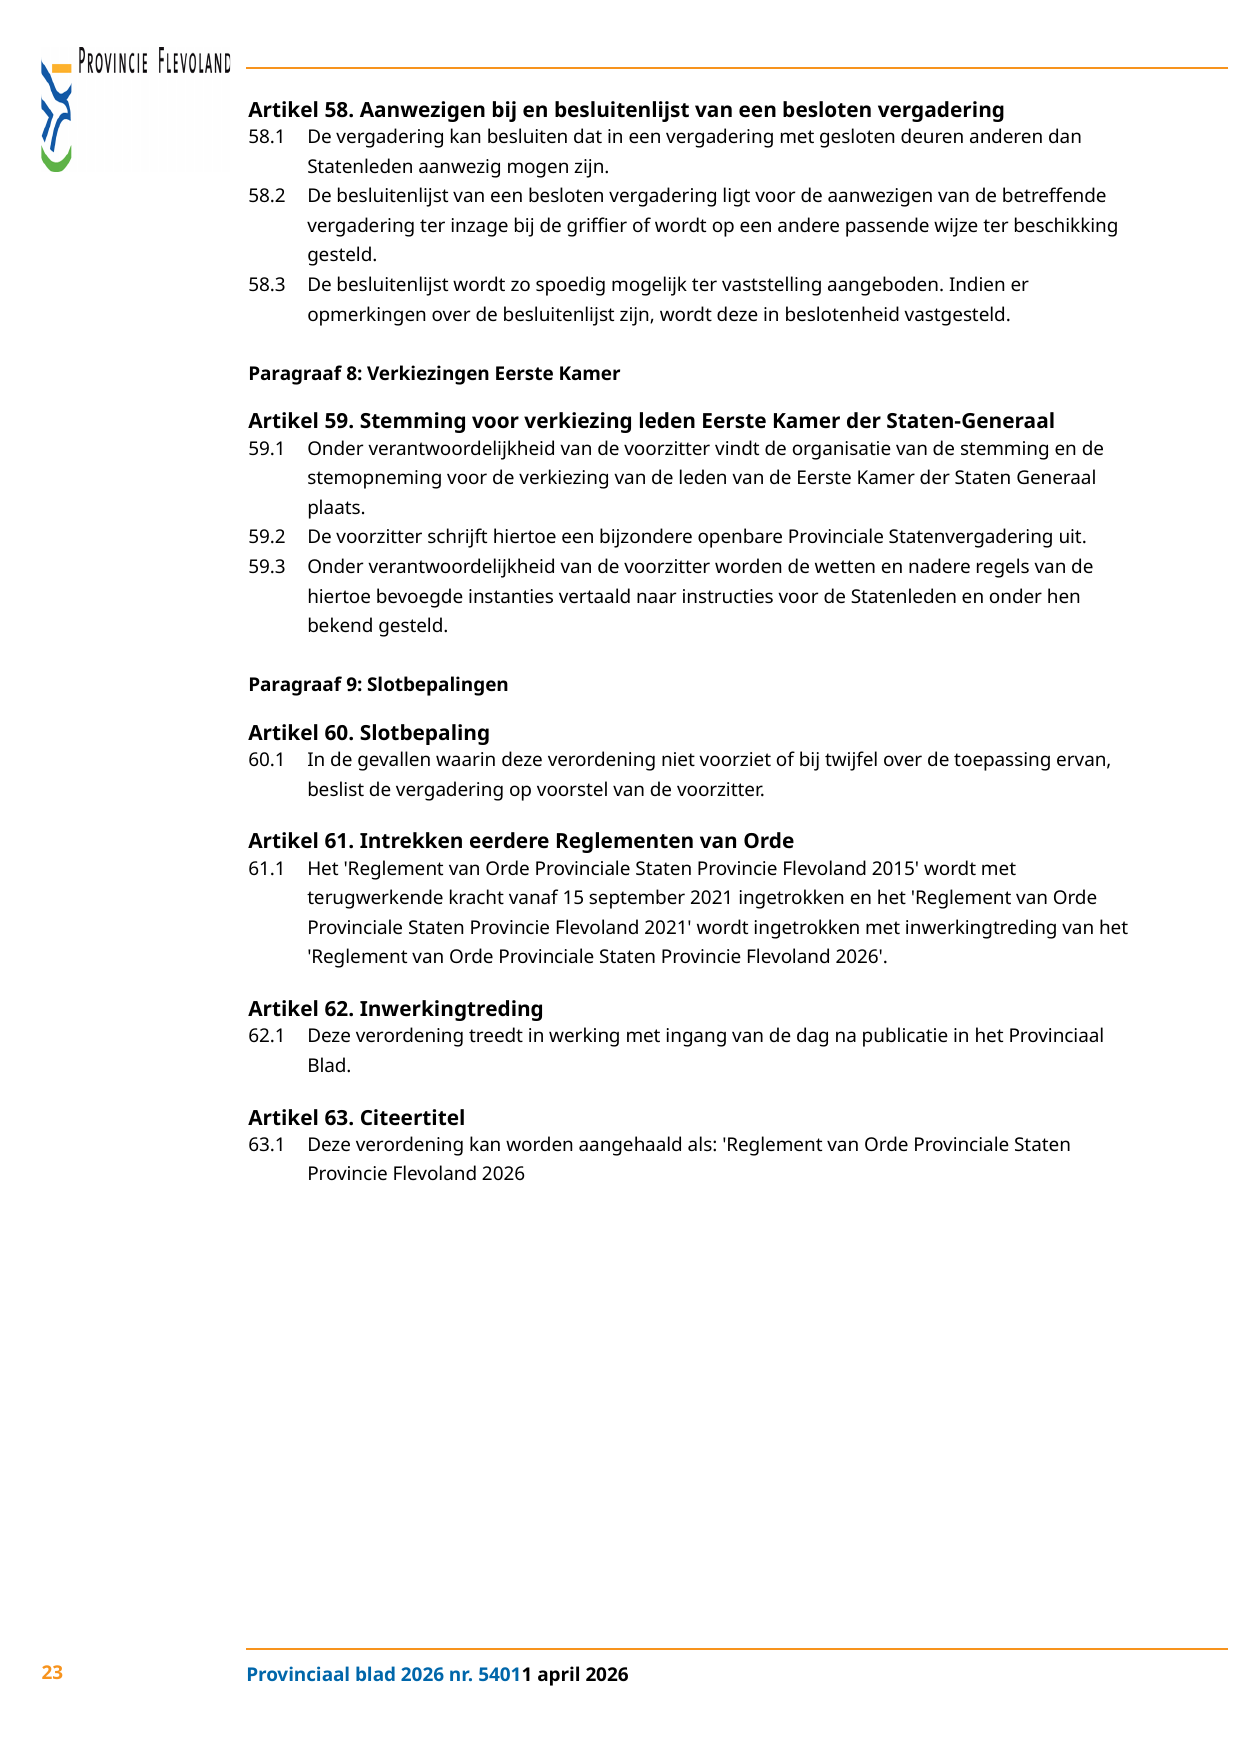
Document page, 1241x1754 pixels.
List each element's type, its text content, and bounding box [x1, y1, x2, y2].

text Artikel 60. Slotbepaling [248, 718, 1152, 747]
text Artikel 62. Inwerkingtreding [248, 994, 1152, 1023]
list De voorzitter schrijft hiertoe een bijzondere openbare Provinciale Statenvergadering uit. [248, 524, 1152, 549]
text Artikel 58. Aanwezigen bij en besluitenlijst van een besloten vergadering [248, 95, 1152, 123]
text Paragraaf 9: Slotbepalingen [248, 672, 1152, 697]
text Paragraaf 8: Verkiezingen Eerste Kamer [248, 360, 1152, 386]
list Het 'Reglement van Orde Provinciale Staten Provincie Flevoland 2015' wordt met terugwerkende kracht vanaf 15 september 2021 ingetrokken en het 'Reglement van Orde Provinciale Staten Provincie Flevoland 2021' wordt ingetrokken met inwerkingtreding van het 'Reglement van Orde Provinciale Staten Provincie Flevoland 2026'. [248, 855, 1152, 969]
list Onder verantwoordelijkheid van de voorzitter worden de wetten en nadere regels van de hiertoe bevoegde instanties vertaald naar instructies voor de Statenleden en onder hen bekend gesteld. [248, 553, 1152, 638]
list De vergadering kan besluiten dat in een vergadering met gesloten deuren anderen dan Statenleden aanwezig mogen zijn. [248, 123, 1152, 178]
picture [41, 47, 231, 172]
list Onder verantwoordelijkheid van de voorzitter vindt de organisatie van de stemming en de stemopneming voor de verkiezing van de leden van de Eerste Kamer der Staten Generaal plaats. [248, 435, 1152, 520]
list In de gevallen waarin deze verordening niet voorziet of bij twijfel over de toepassing ervan, beslist de vergadering op voorstel van de voorzitter. [248, 747, 1152, 802]
text Artikel 63. Citeertitel [248, 1103, 1152, 1131]
list De besluitenlijst van een besloten vergadering ligt voor de aanwezigen van de betreffende vergadering ter inzage bij de griffier of wordt op een andere passende wijze ter beschikking gesteld. [248, 182, 1152, 267]
list Deze verordening treedt in werking met ingang van de dag na publicatie in het Provinciaal Blad. [248, 1023, 1152, 1078]
list De besluitenlijst wordt zo spoedig mogelijk ter vaststelling aangeboden. Indien er opmerkingen over de besluitenlijst zijn, wordt deze in beslotenheid vastgesteld. [248, 271, 1152, 326]
list Deze verordening kan worden aangehaald als: 'Reglement van Orde Provinciale Staten Provincie Flevoland 2026 [248, 1131, 1152, 1186]
text Artikel 59. Stemming voor verkiezing leden Eerste Kamer der Staten-Generaal [248, 406, 1152, 435]
text Artikel 61. Intrekken eerdere Reglementen van Orde [248, 827, 1152, 855]
